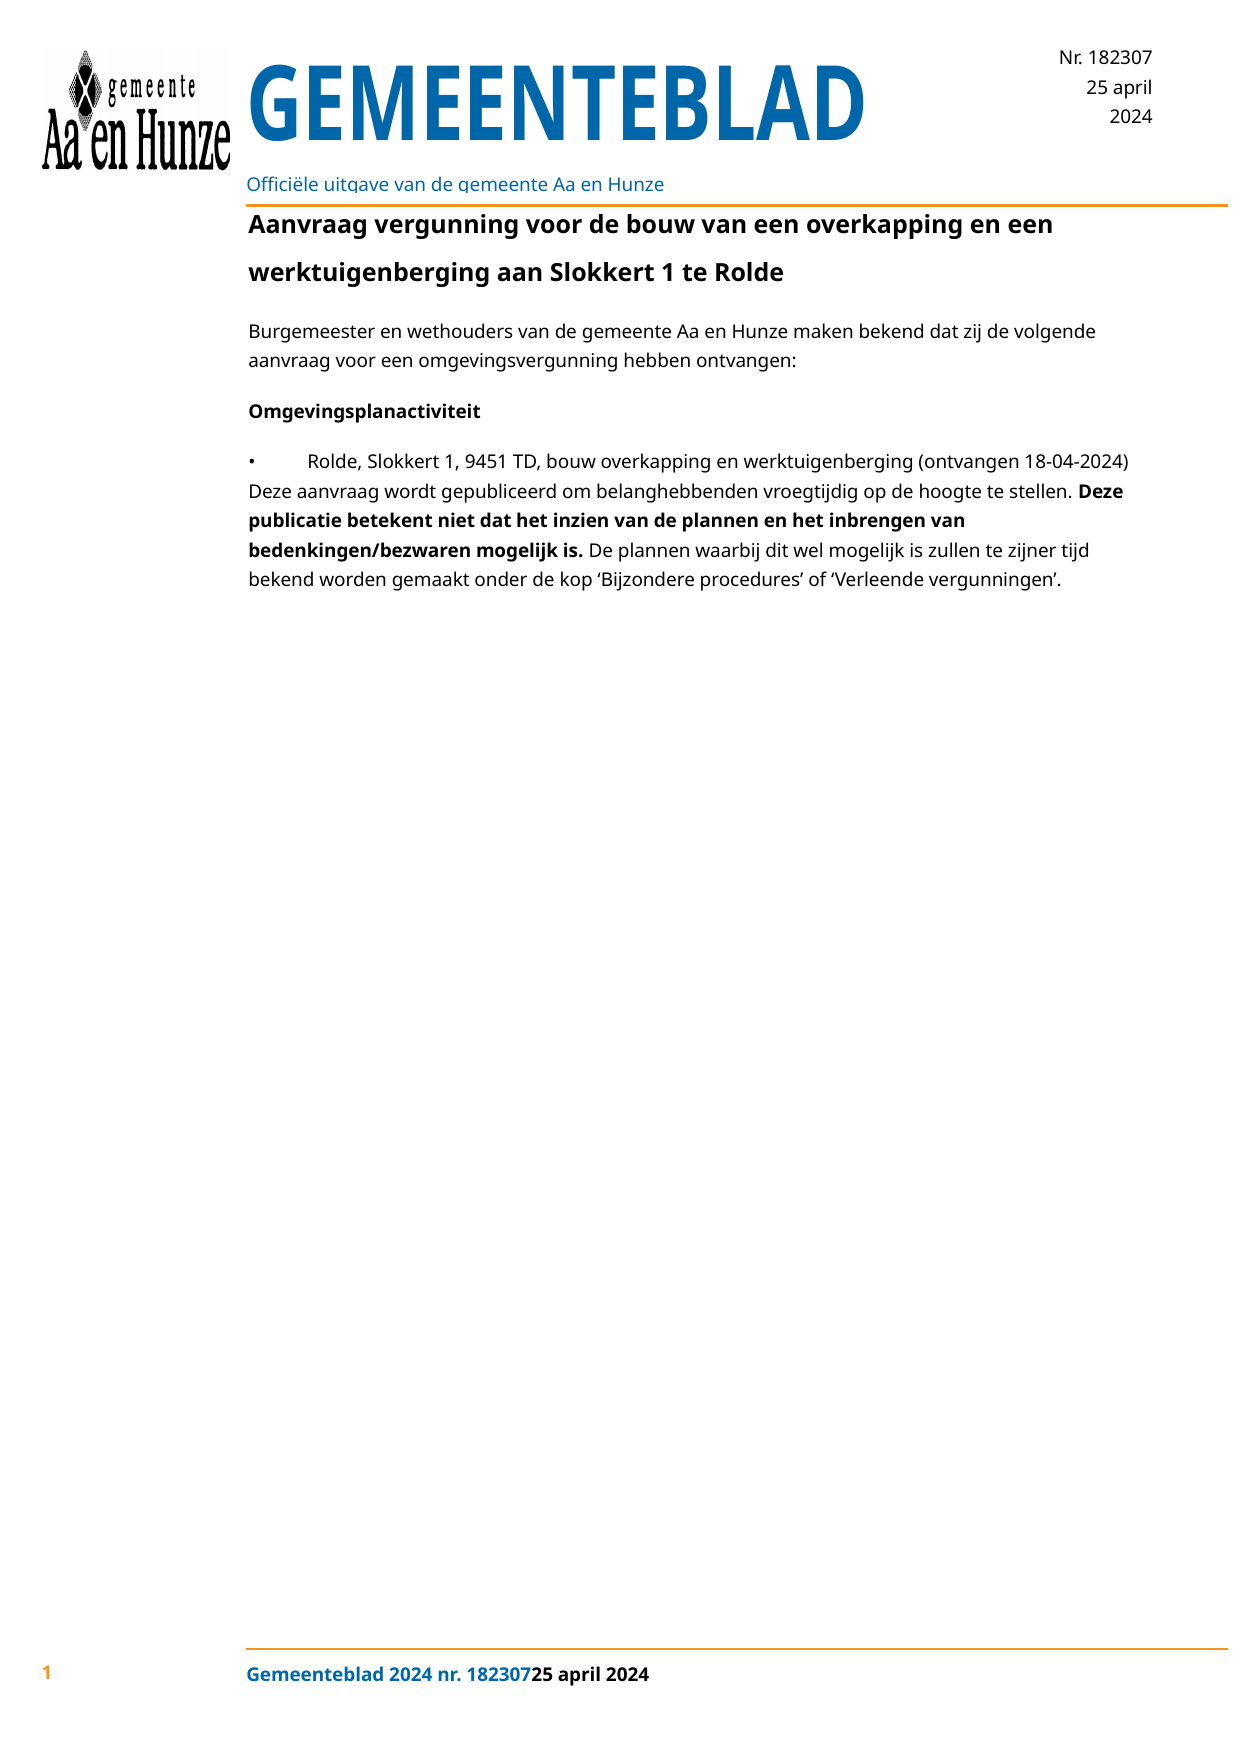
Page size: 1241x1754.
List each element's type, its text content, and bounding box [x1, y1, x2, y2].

text Omgevingsplanactiviteit [248, 398, 1152, 424]
text Burgemeester en wethouders van de gemeente Aa en Hunze maken bekend dat zij de volgende aanvraag voor een omgevingsvergunning hebben ontvangen: [248, 318, 1152, 373]
text Aanvraag vergunning voor de bouw van een overkapping en een werktuigenberging aan Slokkert 1 te Rolde [248, 207, 1152, 288]
text Deze aanvraag wordt gepubliceerd om belanghebbenden vroegtijdig op de hoogte te stellen. Deze publicatie betekent niet dat het inzien van de plannen en het inbrengen van bedenkingen/bezwaren mogelijk is. De plannen waarbij dit wel mogelijk is zullen te zijner tijd bekend worden gemaakt onder de kop ‘Bijzondere procedures’ of ‘Verleende vergunningen’. [248, 478, 1152, 592]
picture [41, 47, 231, 172]
list Rolde, Slokkert 1, 9451 TD, bouw overkapping en werktuigenberging (ontvangen 18-04-2024) [248, 448, 1152, 474]
